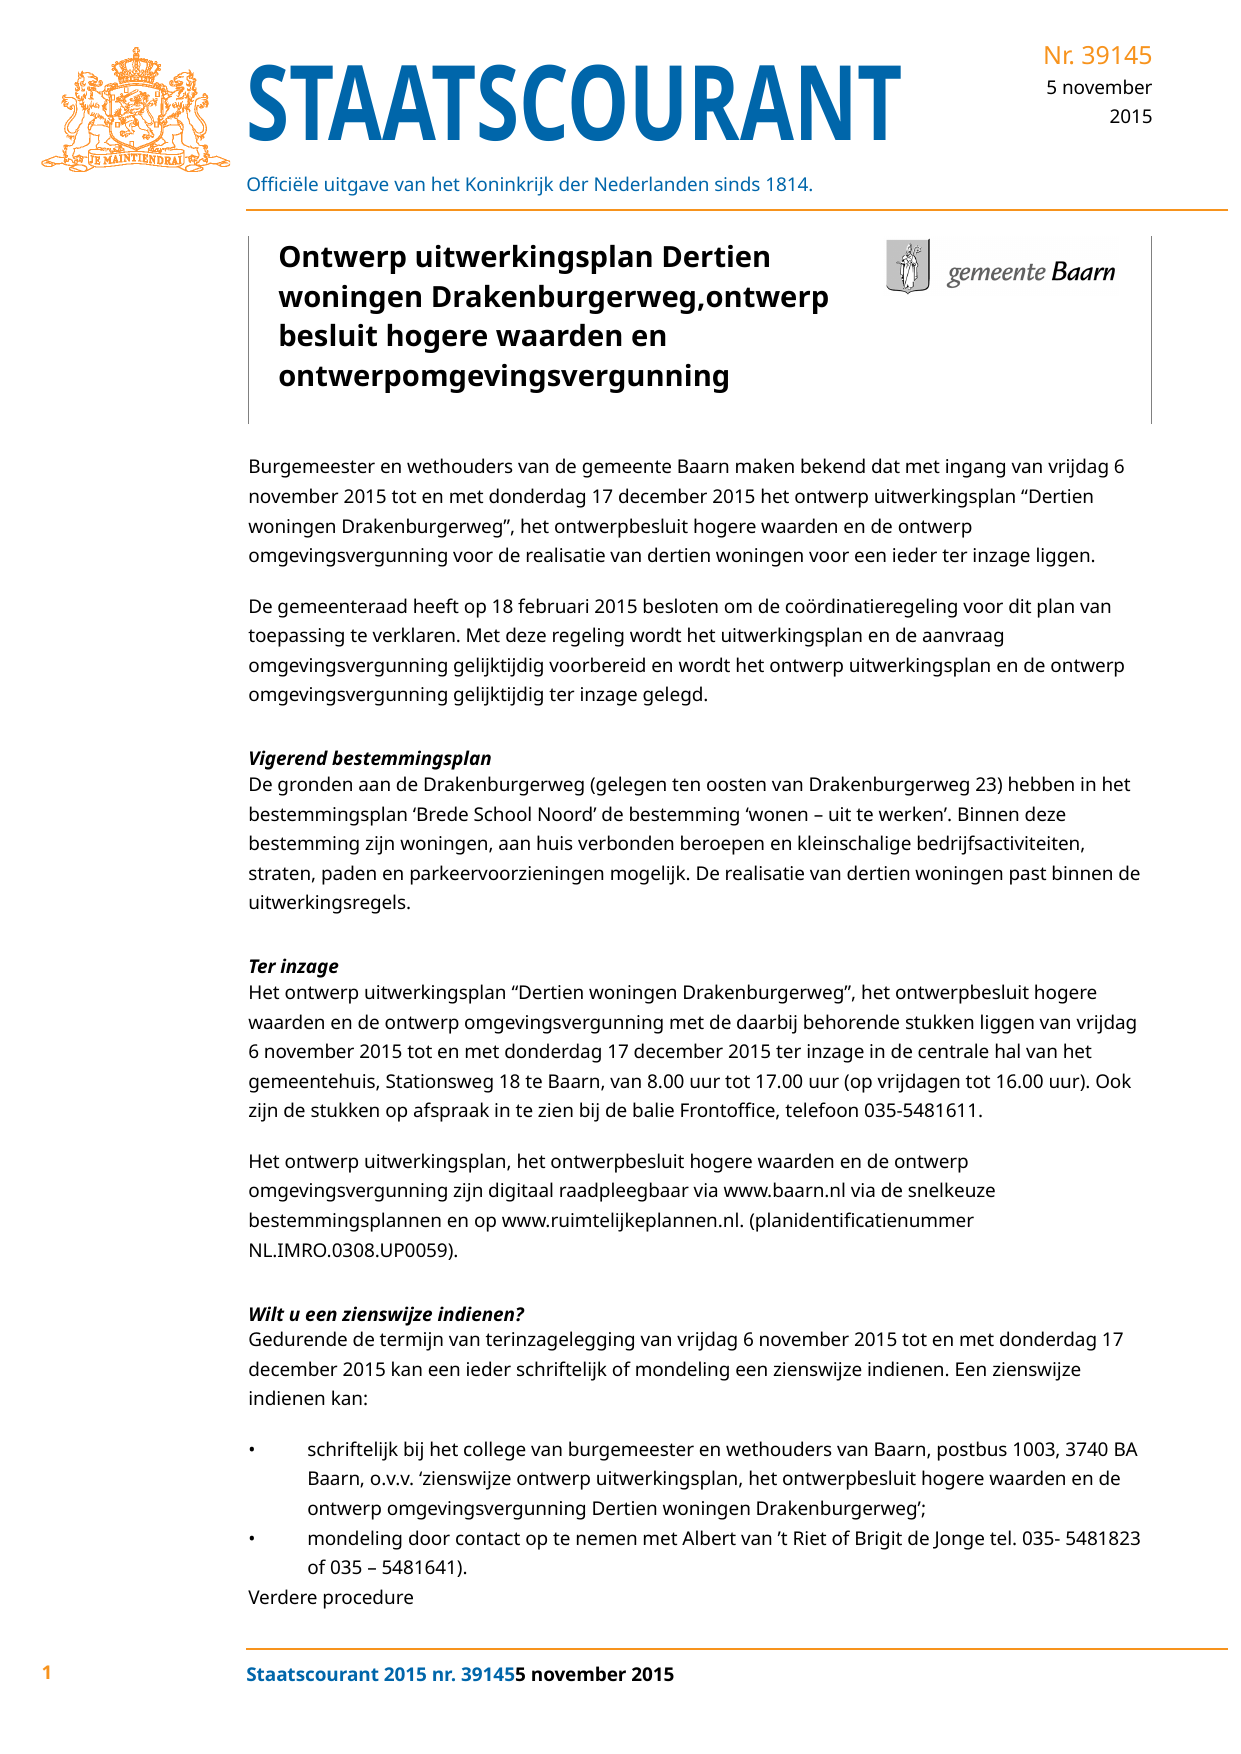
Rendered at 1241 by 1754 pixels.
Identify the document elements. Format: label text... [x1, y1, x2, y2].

table_header Ontwerp uitwerkingsplan Dertien woningen Drakenburgerweg,ontwerp besluit hogere waarden en ontwerpomgevingsvergunning [249, 236, 850, 424]
text Vigerend bestemmingsplan [248, 746, 1152, 771]
text Wilt u een zienswijze indienen? [248, 1301, 1152, 1326]
list schriftelijk bij het college van burgemeester en wethouders van Baarn, postbus 1003, 3740 BA Baarn, o.v.v. ‘zienswijze ontwerp uitwerkingsplan, het ontwerpbesluit hogere waarden en de ontwerp omgevingsvergunning Dertien woningen Drakenburgerweg’; [248, 1436, 1152, 1521]
picture [882, 236, 1119, 296]
picture [41, 47, 231, 172]
list mondeling door contact op te nemen met Albert van ’t Riet of Brigit de Jonge tel. 035- 5481823 of 035 – 5481641). [248, 1525, 1152, 1580]
text Burgemeester en wethouders van de gemeente Baarn maken bekend dat met ingang van vrijdag 6 november 2015 tot en met donderdag 17 december 2015 het ontwerp uitwerkingsplan “Dertien woningen Drakenburgerweg”, het ontwerpbesluit hogere waarden en de ontwerp omgevingsvergunning voor de realisatie van dertien woningen voor een ieder ter inzage liggen. [248, 454, 1152, 568]
text De gronden aan de Drakenburgerweg (gelegen ten oosten van Drakenburgerweg 23) hebben in het bestemmingsplan ‘Brede School Noord’ de bestemming ‘wonen – uit te werken’. Binnen deze bestemming zijn woningen, aan huis verbonden beroepen en kleinschalige bedrijfsactiviteiten, straten, paden en parkeervoorzieningen mogelijk. De realisatie van dertien woningen past binnen de uitwerkingsregels. [248, 771, 1152, 915]
text Gedurende de termijn van terinzagelegging van vrijdag 6 november 2015 tot en met donderdag 17 december 2015 kan een ieder schriftelijk of mondeling een zienswijze indienen. Een zienswijze indienen kan: [248, 1326, 1152, 1411]
table_header [850, 236, 1151, 424]
text Het ontwerp uitwerkingsplan “Dertien woningen Drakenburgerweg”, het ontwerpbesluit hogere waarden en de ontwerp omgevingsvergunning met de daarbij behorende stukken liggen van vrijdag 6 november 2015 tot en met donderdag 17 december 2015 ter inzage in de centrale hal van het gemeentehuis, Stationsweg 18 te Baarn, van 8.00 uur tot 17.00 uur (op vrijdagen tot 16.00 uur). Ook zijn de stukken op afspraak in te zien bij de balie Frontoffice, telefoon 035-5481611. [248, 979, 1152, 1123]
text Verdere procedure [248, 1584, 1152, 1610]
text Ter inzage [248, 953, 1152, 979]
text De gemeenteraad heeft op 18 februari 2015 besloten om de coördinatieregeling voor dit plan van toepassing te verklaren. Met deze regeling wordt het uitwerkingsplan en de aanvraag omgevingsvergunning gelijktijdig voorbereid en wordt het ontwerp uitwerkingsplan en de ontwerp omgevingsvergunning gelijktijdig ter inzage gelegd. [248, 593, 1152, 707]
text Het ontwerp uitwerkingsplan, het ontwerpbesluit hogere waarden en de ontwerp omgevingsvergunning zijn digitaal raadpleegbaar via www.baarn.nl via de snelkeuze bestemmingsplannen en op www.ruimtelijkeplannen.nl. (planidentificatienummer NL.IMRO.0308.UP0059). [248, 1148, 1152, 1262]
